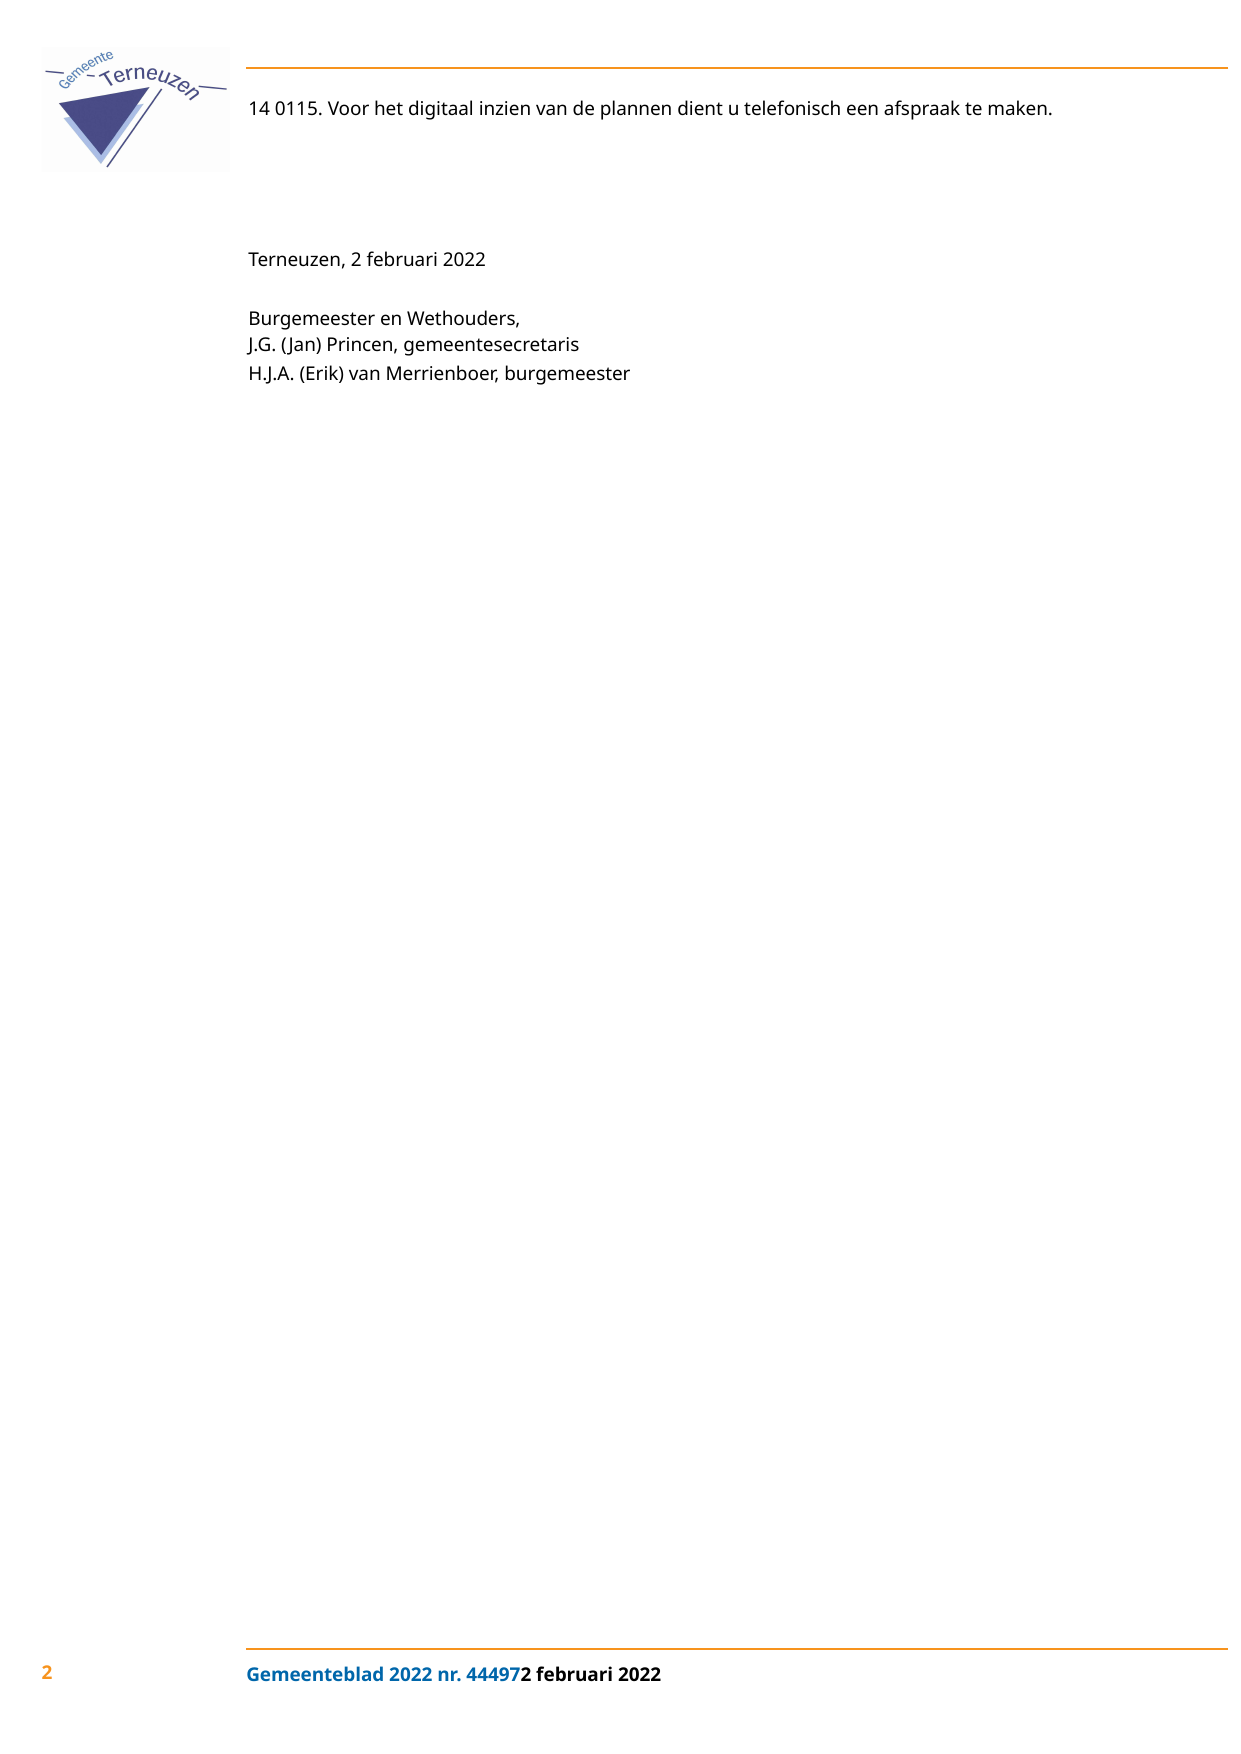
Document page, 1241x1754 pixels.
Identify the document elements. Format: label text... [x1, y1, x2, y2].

table_cell [700, 412, 1152, 438]
table_header Terneuzen, 2 februari 2022 Burgemeester en Wethouders, [248, 246, 1152, 331]
table_cell [700, 331, 1152, 386]
picture [41, 47, 231, 172]
table_cell J.G. (Jan) Princen, gemeentesecretaris H.J.A. (Erik) van Merrienboer, burgemeester [248, 331, 700, 386]
table_cell [248, 386, 1152, 412]
table_cell [248, 412, 700, 438]
text 14 0115. Voor het digitaal inzien van de plannen dient u telefonisch een afspraak te maken. [248, 95, 1152, 121]
